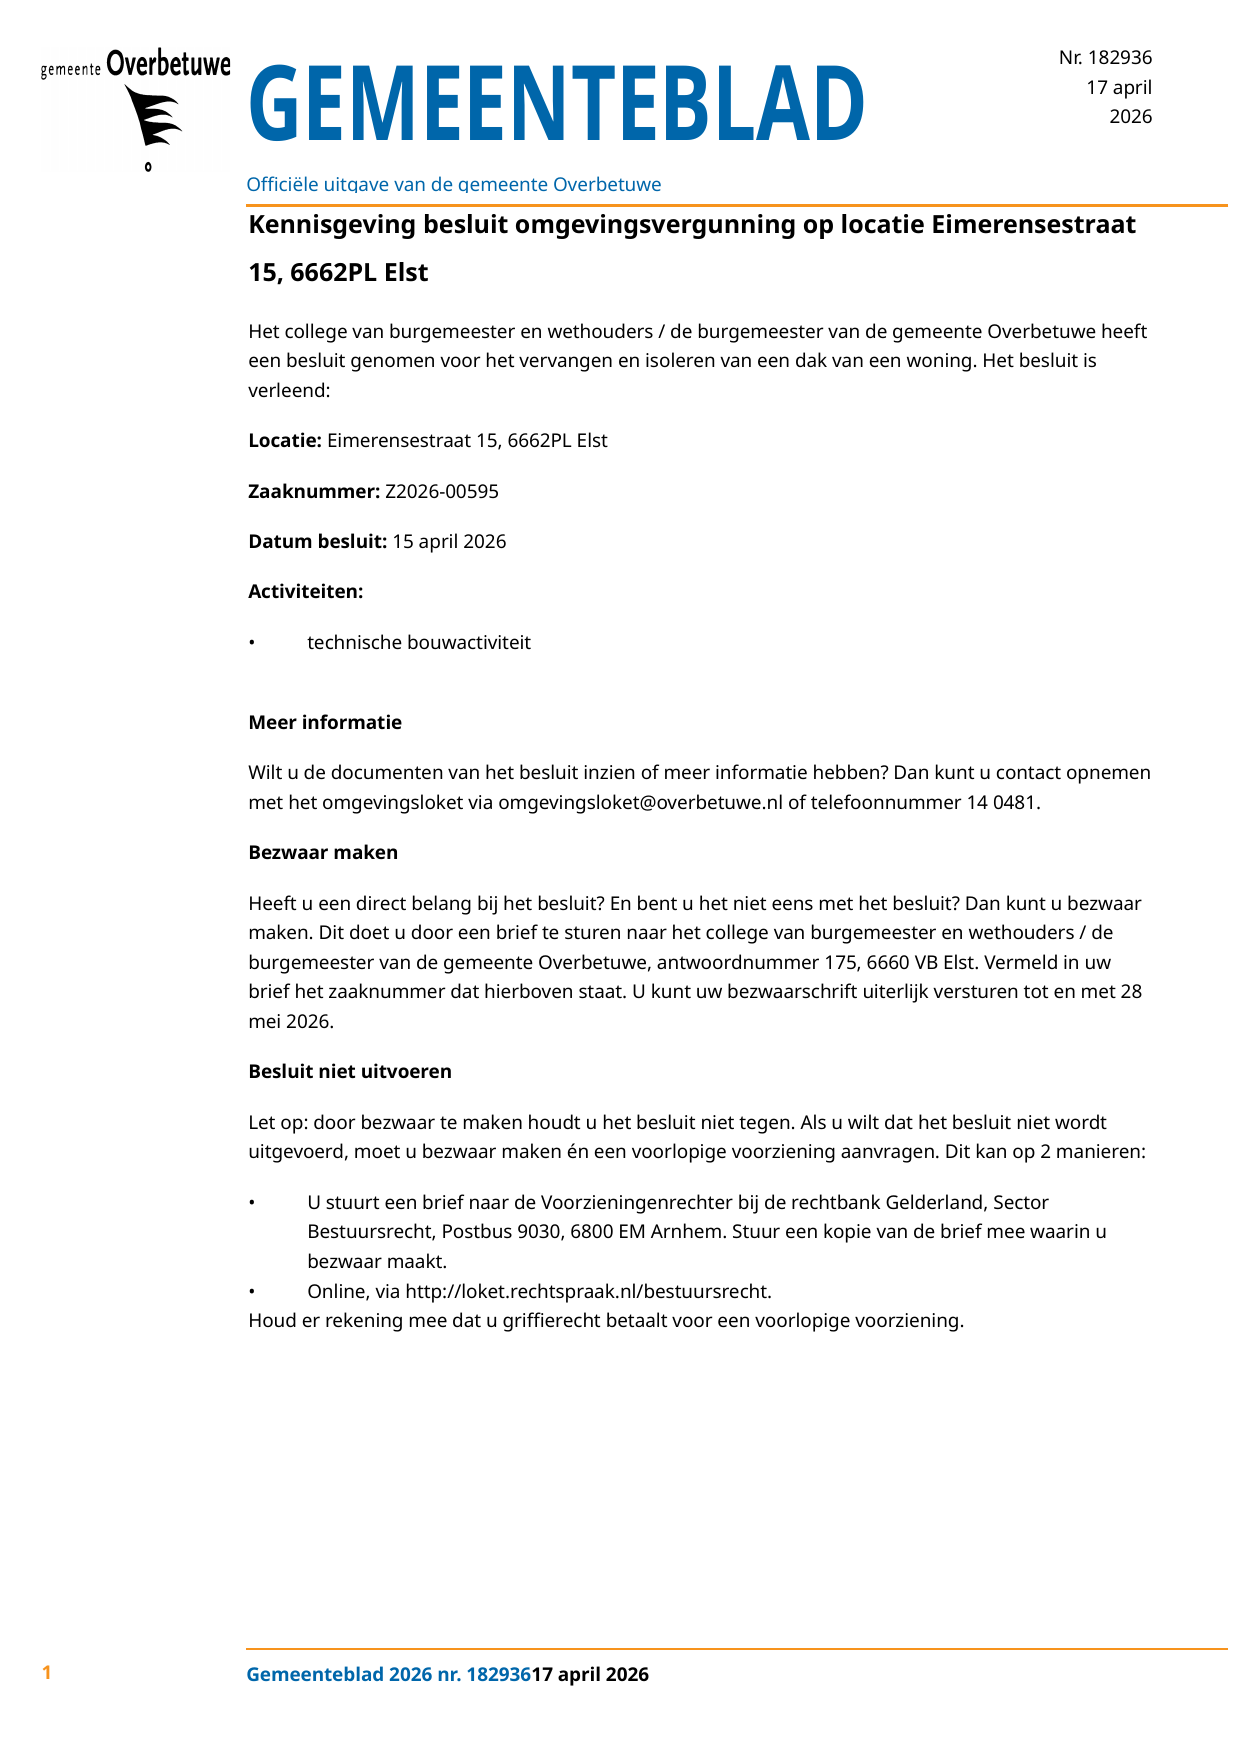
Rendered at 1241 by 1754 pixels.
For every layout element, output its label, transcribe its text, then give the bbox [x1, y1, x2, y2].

text Locatie: Eimerensestraat 15, 6662PL Elst [248, 427, 1152, 453]
text Bezwaar maken [248, 839, 1152, 865]
text Heeft u een direct belang bij het besluit? En bent u het niet eens met het besluit? Dan kunt u bezwaar maken. Dit doet u door een brief te sturen naar het college van burgemeester en wethouders / de burgemeester van de gemeente Overbetuwe, antwoordnummer 175, 6660 VB Elst. Vermeld in uw brief het zaaknummer dat hierboven staat. U kunt uw bezwaarschrift uiterlijk versturen tot en met 28 mei 2026. [248, 890, 1152, 1034]
text Datum besluit: 15 april 2026 [248, 528, 1152, 554]
picture [41, 47, 231, 172]
list Online, via http://loket.rechtspraak.nl/bestuursrecht. [248, 1278, 1152, 1304]
text Meer informatie [248, 709, 1152, 735]
text Besluit niet uitvoeren [248, 1059, 1152, 1084]
text Houd er rekening mee dat u griffierecht betaalt voor een voorlopige voorziening. [248, 1307, 1152, 1333]
text Kennisgeving besluit omgevingsvergunning op locatie Eimerensestraat 15, 6662PL Elst [248, 207, 1152, 288]
text Het college van burgemeester en wethouders / de burgemeester van de gemeente Overbetuwe heeft een besluit genomen voor het vervangen en isoleren van een dak van een woning. Het besluit is verleend: [248, 318, 1152, 403]
list U stuurt een brief naar de Voorzieningenrechter bij de rechtbank Gelderland, Sector Bestuursrecht, Postbus 9030, 6800 EM Arnhem. Stuur een kopie van de brief mee waarin u bezwaar maakt. [248, 1189, 1152, 1274]
text Zaaknummer: Z2026-00595 [248, 478, 1152, 504]
text Let op: door bezwaar te maken houdt u het besluit niet tegen. Als u wilt dat het besluit niet wordt uitgevoerd, moet u bezwaar maken én een voorlopige voorziening aanvragen. Dit kan op 2 manieren: [248, 1109, 1152, 1164]
list technische bouwactiviteit [248, 629, 1152, 655]
text Wilt u de documenten van het besluit inzien of meer informatie hebben? Dan kunt u contact opnemen met het omgevingsloket via omgevingsloket@overbetuwe.nl of telefoonnummer 14 0481. [248, 759, 1152, 815]
text Activiteiten: [248, 579, 1152, 604]
